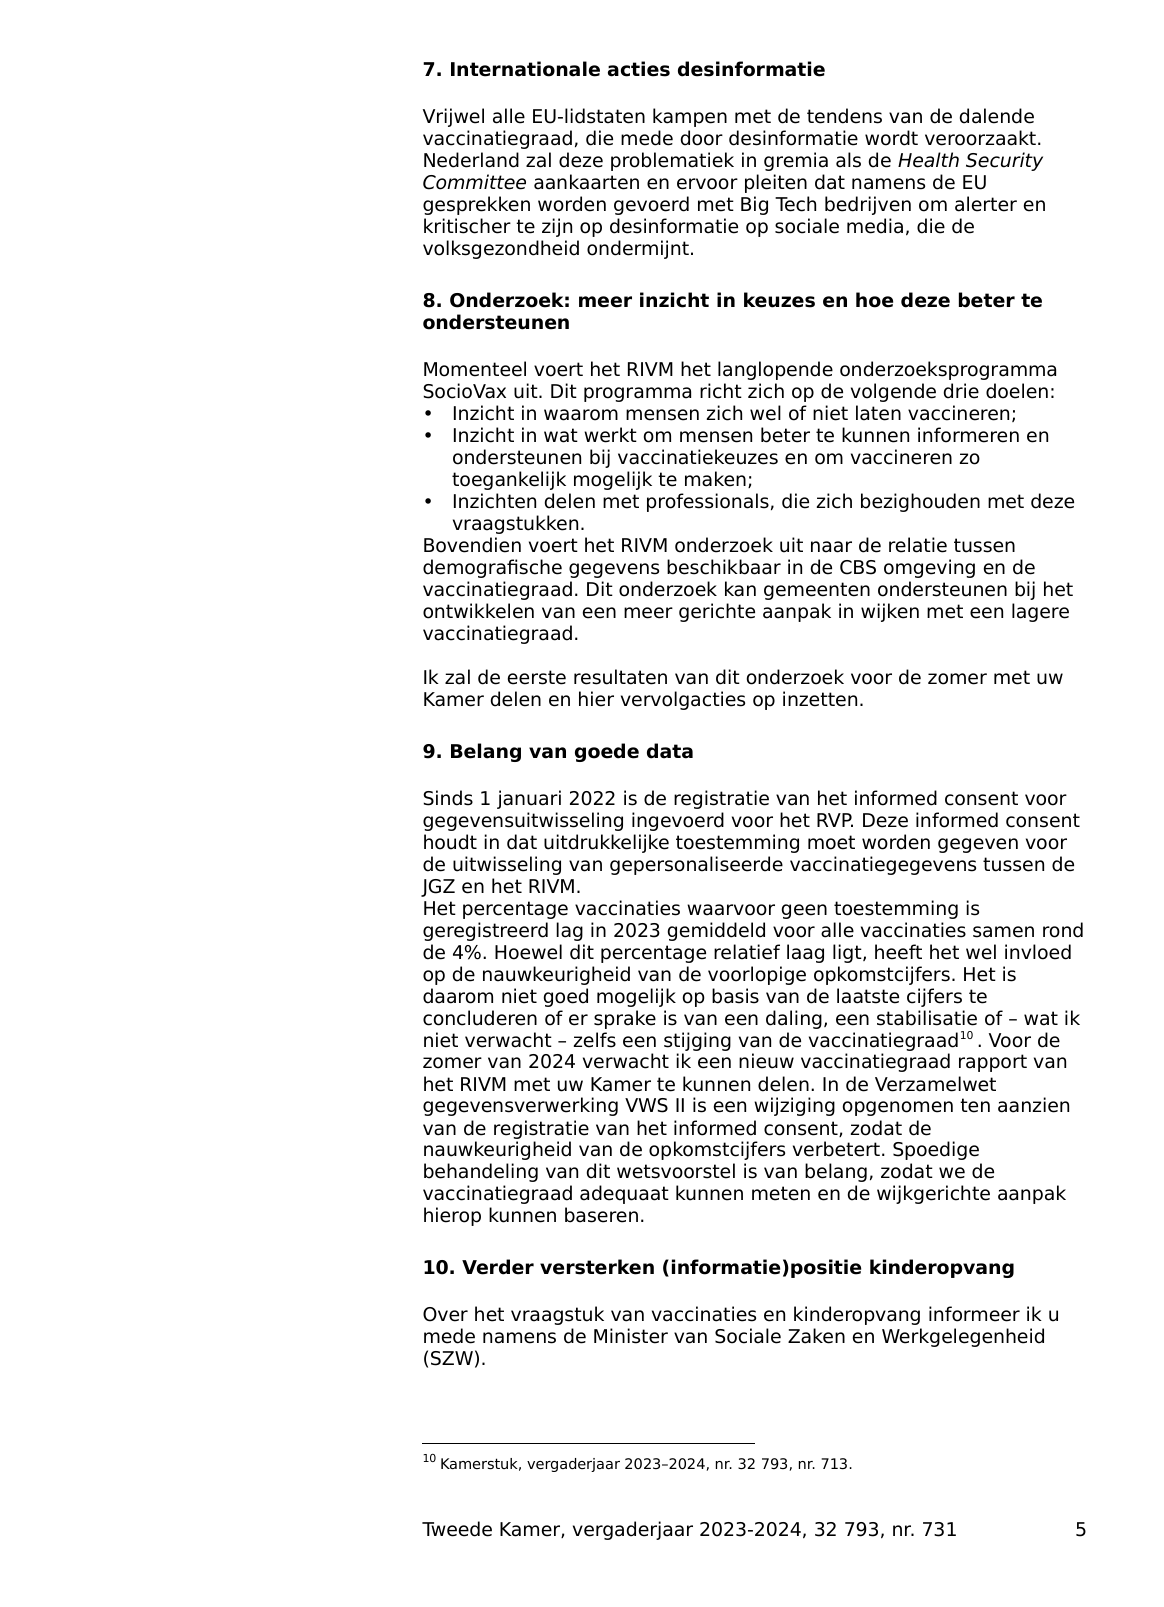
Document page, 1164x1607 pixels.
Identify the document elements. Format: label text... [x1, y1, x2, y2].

text • Inzicht in wat werkt om mensen beter te kunnen informeren en ondersteunen bij vaccinatiekeuzes en om vaccineren zo toegankelijk mogelijk te maken; [422, 425, 1087, 491]
text Momenteel voert het RIVM het langlopende onderzoeksprogramma SocioVax uit. Dit programma richt zich op de volgende drie doelen: [422, 359, 1087, 403]
text • Inzichten delen met professionals, die zich bezighouden met deze vraagstukken. [422, 491, 1087, 535]
text Sinds 1 januari 2022 is de registratie van het informed consent voor gegevensuitwisseling ingevoerd voor het RVP. Deze informed consent houdt in dat uitdrukkelijke toestemming moet worden gegeven voor de uitwisseling van gepersonaliseerde vaccinatiegegevens tussen de JGZ en het RIVM. [422, 788, 1087, 898]
text Het percentage vaccinaties waarvoor geen toestemming is geregistreerd lag in 2023 gemiddeld voor alle vaccinaties samen rond de 4%. Hoewel dit percentage relatief laag ligt, heeft het wel invloed op de nauwkeurigheid van de voorlopige opkomstcijfers. Het is daarom niet goed mogelijk op basis van de laatste cijfers te concluderen of er sprake is van een daling, een stabilisatie of – wat ik niet verwacht – zelfs een stijging van de vaccinatiegraad. Voor de zomer van 2024 verwacht ik een nieuw vaccinatiegraad rapport van het RIVM met uw Kamer te kunnen delen. In de Verzamelwet gegevensverwerking VWS II is een wijziging opgenomen ten aanzien van de registratie van het informed consent, zodat de nauwkeurigheid van de opkomstcijfers verbetert. Spoedige behandeling van dit wetsvoorstel is van belang, zodat we de vaccinatiegraad adequaat kunnen meten en de wijkgerichte aanpak hierop kunnen baseren. [422, 898, 1087, 1227]
text Ik zal de eerste resultaten van dit onderzoek voor de zomer met uw Kamer delen en hier vervolgacties op inzetten. [422, 667, 1087, 711]
text Bovendien voert het RIVM onderzoek uit naar de relatie tussen demografische gegevens beschikbaar in de CBS omgeving en de vaccinatiegraad. Dit onderzoek kan gemeenten ondersteunen bij het ontwikkelen van een meer gerichte aanpak in wijken met een lagere vaccinatiegraad. [422, 535, 1087, 644]
subtitle 8. Onderzoek: meer inzicht in keuzes en hoe deze beter te ondersteunen [422, 290, 1087, 334]
text Vrijwel alle EU-lidstaten kampen met de tendens van de dalende vaccinatiegraad, die mede door desinformatie wordt veroorzaakt. Nederland zal deze problematiek in gremia als de Health Security Committee aankaarten en ervoor pleiten dat namens de EU gesprekken worden gevoerd met Big Tech bedrijven om alerter en kritischer te zijn op desinformatie op sociale media, die de volksgezondheid ondermijnt. [422, 106, 1087, 260]
subtitle 10. Verder versterken (informatie)positie kinderopvang [422, 1257, 1087, 1279]
text • Inzicht in waarom mensen zich wel of niet laten vaccineren; [422, 403, 1087, 425]
subtitle 9. Belang van goede data [422, 741, 1087, 763]
text Kamerstuk, vergaderjaar 2023–2024, nr. 32 793, nr. 713. [422, 1452, 1087, 1474]
text Over het vraagstuk van vaccinaties en kinderopvang informeer ik u mede namens de Minister van Sociale Zaken en Werkgelegenheid (SZW). [422, 1304, 1087, 1370]
subtitle 7. Internationale acties desinformatie [422, 59, 1087, 81]
